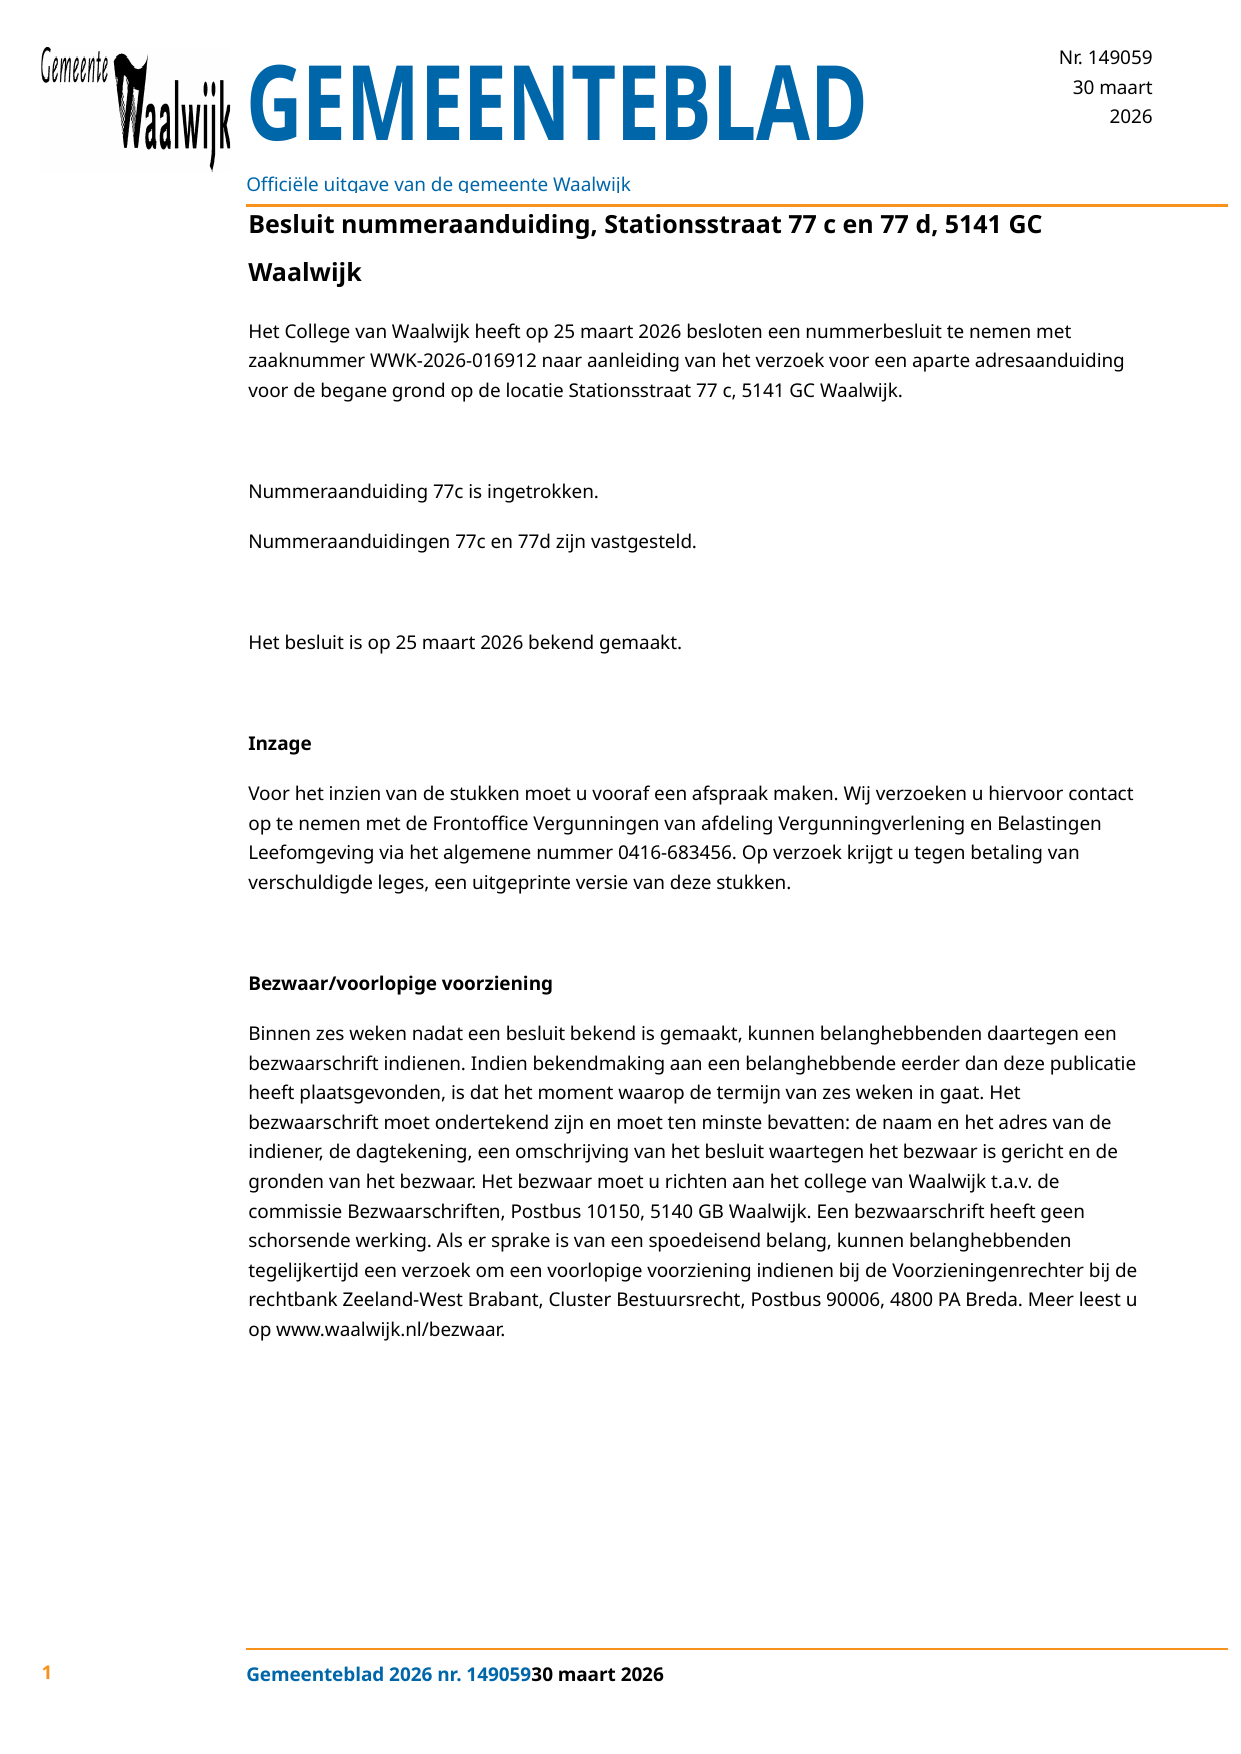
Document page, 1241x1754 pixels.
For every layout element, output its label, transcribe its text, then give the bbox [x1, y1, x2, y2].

text Inzage [248, 730, 1152, 756]
text Het besluit is op 25 maart 2026 bekend gemaakt. [248, 629, 1152, 655]
text Nummeraanduiding 77c is ingetrokken. [248, 478, 1152, 504]
text Nummeraanduidingen 77c en 77d zijn vastgesteld. [248, 528, 1152, 554]
text Bezwaar/voorlopige voorziening [248, 970, 1152, 996]
text Binnen zes weken nadat een besluit bekend is gemaakt, kunnen belanghebbenden daartegen een bezwaarschrift indienen. Indien bekendmaking aan een belanghebbende eerder dan deze publicatie heeft plaatsgevonden, is dat het moment waarop de termijn van zes weken in gaat. Het bezwaarschrift moet ondertekend zijn en moet ten minste bevatten: de naam en het adres van de indiener, de dagtekening, een omschrijving van het besluit waartegen het bezwaar is gericht en de gronden van het bezwaar. Het bezwaar moet u richten aan het college van Waalwijk t.a.v. de commissie Bezwaarschriften, Postbus 10150, 5140 GB Waalwijk. Een bezwaarschrift heeft geen schorsende werking. Als er sprake is van een spoedeisend belang, kunnen belanghebbenden tegelijkertijd een verzoek om een voorlopige voorziening indienen bij de Voorzieningenrechter bij de rechtbank Zeeland-West Brabant, Cluster Bestuursrecht, Postbus 90006, 4800 PA Breda. Meer leest u op www.waalwijk.nl/bezwaar. [248, 1020, 1152, 1342]
picture [41, 47, 231, 172]
text Het College van Waalwijk heeft op 25 maart 2026 besloten een nummerbesluit te nemen met zaaknummer WWK-2026-016912 naar aanleiding van het verzoek voor een aparte adresaanduiding voor de begane grond op de locatie Stationsstraat 77 c, 5141 GC Waalwijk. [248, 318, 1152, 403]
text Voor het inzien van de stukken moet u vooraf een afspraak maken. Wij verzoeken u hiervoor contact op te nemen met de Frontoffice Vergunningen van afdeling Vergunningverlening en Belastingen Leefomgeving via het algemene nummer 0416-683456. Op verzoek krijgt u tegen betaling van verschuldigde leges, een uitgeprinte versie van deze stukken. [248, 780, 1152, 895]
text Besluit nummeraanduiding, Stationsstraat 77 c en 77 d, 5141 GC Waalwijk [248, 207, 1152, 288]
